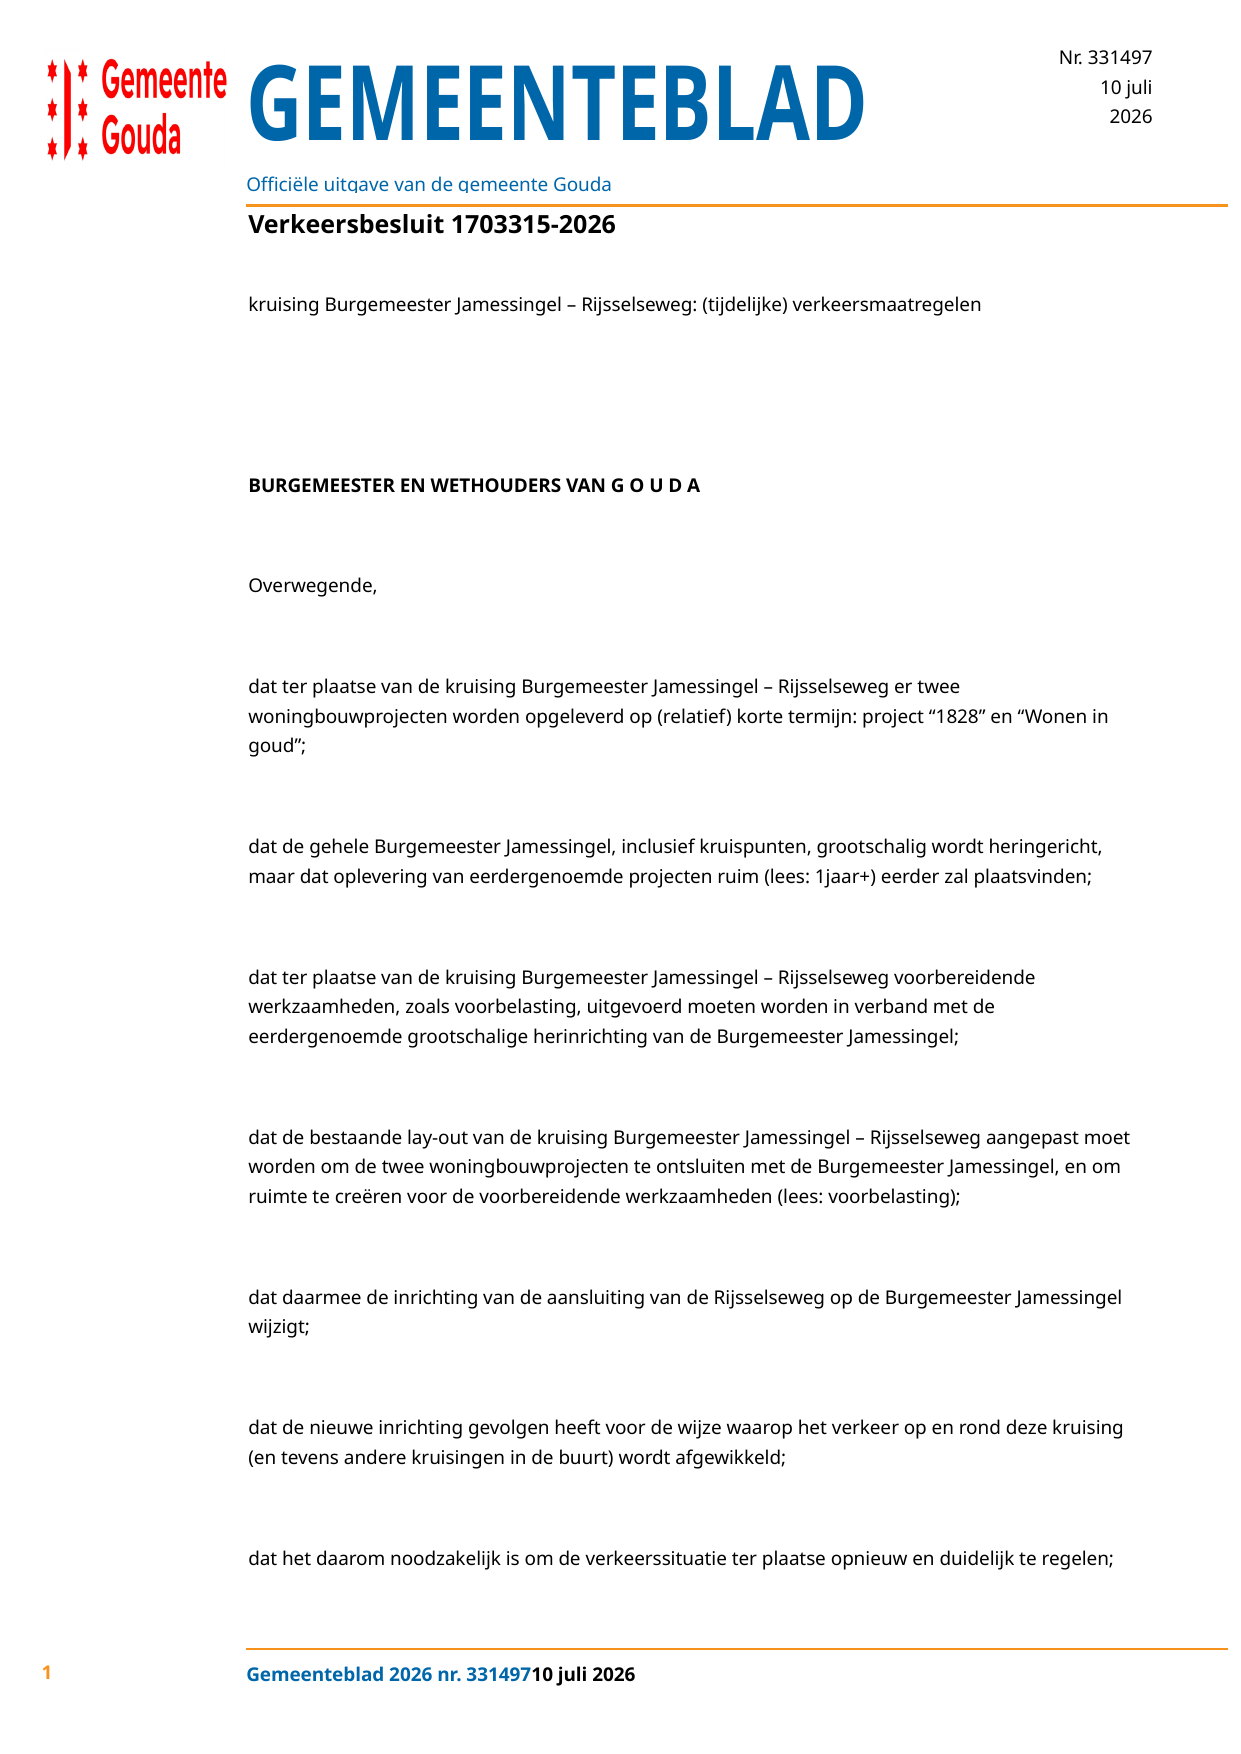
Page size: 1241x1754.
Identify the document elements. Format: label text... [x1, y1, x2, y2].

text dat de nieuwe inrichting gevolgen heeft voor de wijze waarop het verkeer op en rond deze kruising (en tevens andere kruisingen in de buurt) wordt afgewikkeld; [248, 1414, 1152, 1470]
text Overwegende, [248, 573, 1152, 598]
text Verkeersbesluit 1703315-2026 [248, 207, 1152, 241]
text dat daarmee de inrichting van de aansluiting van de Rijsselseweg op de Burgemeester Jamessingel wijzigt; [248, 1284, 1152, 1339]
text dat ter plaatse van de kruising Burgemeester Jamessingel – Rijsselseweg voorbereidende werkzaamheden, zoals voorbelasting, uitgevoerd moeten worden in verband met de eerdergenoemde grootschalige herinrichting van de Burgemeester Jamessingel; [248, 964, 1152, 1049]
text BURGEMEESTER EN WETHOUDERS VAN G O U D A [248, 472, 1152, 498]
picture [41, 47, 231, 172]
text dat de gehele Burgemeester Jamessingel, inclusief kruispunten, grootschalig wordt heringericht, maar dat oplevering van eerdergenoemde projecten ruim (lees: 1jaar+) eerder zal plaatsvinden; [248, 833, 1152, 889]
text dat ter plaatse van de kruising Burgemeester Jamessingel – Rijsselseweg er twee woningbouwprojecten worden opgeleverd op (relatief) korte termijn: project “1828” en “Wonen in goud”; [248, 673, 1152, 758]
text dat het daarom noodzakelijk is om de verkeerssituatie ter plaatse opnieuw en duidelijk te regelen; [248, 1545, 1152, 1571]
text kruising Burgemeester Jamessingel – Rijsselseweg: (tijdelijke) verkeersmaatregelen [248, 291, 1152, 317]
text dat de bestaande lay-out van de kruising Burgemeester Jamessingel – Rijsselseweg aangepast moet worden om de twee woningbouwprojecten te ontsluiten met de Burgemeester Jamessingel, en om ruimte te creëren voor de voorbereidende werkzaamheden (lees: voorbelasting); [248, 1124, 1152, 1209]
